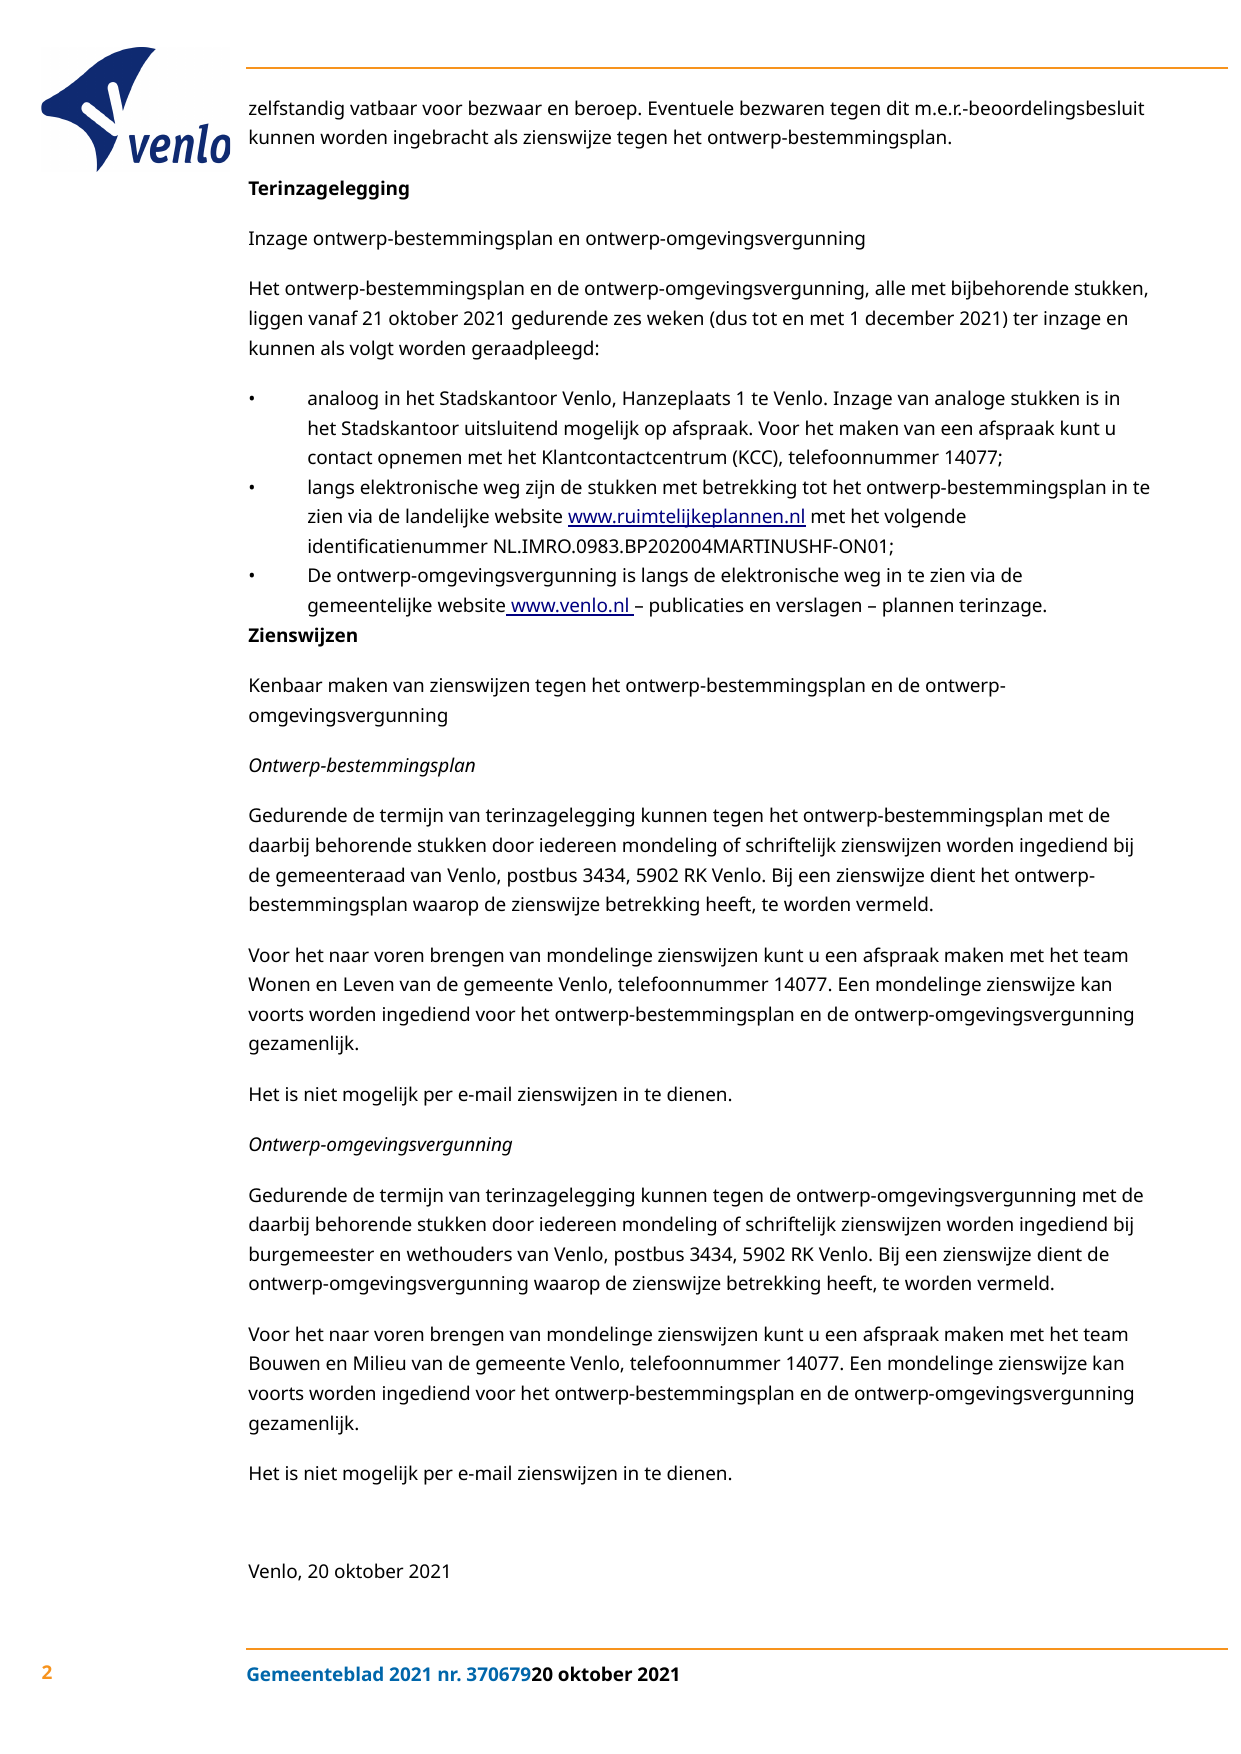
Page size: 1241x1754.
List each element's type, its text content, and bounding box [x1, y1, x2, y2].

text Het ontwerp-bestemmingsplan en de ontwerp-omgevingsvergunning, alle met bijbehorende stukken, liggen vanaf 21 oktober 2021 gedurende zes weken (dus tot en met 1 december 2021) ter inzage en kunnen als volgt worden geraadpleegd: [248, 276, 1152, 361]
text Zienswijzen [248, 622, 1152, 648]
text Inzage ontwerp-bestemmingsplan en ontwerp-omgevingsvergunning [248, 225, 1152, 251]
text Voor het naar voren brengen van mondelinge zienswijzen kunt u een afspraak maken met het team Bouwen en Milieu van de gemeente Venlo, telefoonnummer 14077. Een mondelinge zienswijze kan voorts worden ingediend voor het ontwerp-bestemmingsplan en de ontwerp-omgevingsvergunning gezamenlijk. [248, 1321, 1152, 1436]
text Het is niet mogelijk per e-mail zienswijzen in te dienen. [248, 1460, 1152, 1486]
text Het is niet mogelijk per e-mail zienswijzen in te dienen. [248, 1081, 1152, 1107]
text Terinzagelegging [248, 175, 1152, 201]
text Voor het naar voren brengen van mondelinge zienswijzen kunt u een afspraak maken met het team Wonen en Leven van de gemeente Venlo, telefoonnummer 14077. Een mondelinge zienswijze kan voorts worden ingediend voor het ontwerp-bestemmingsplan en de ontwerp-omgevingsvergunning gezamenlijk. [248, 942, 1152, 1056]
list langs elektronische weg zijn de stukken met betrekking tot het ontwerp-bestemmingsplan in te zien via de landelijke website www.ruimtelijkeplannen.nl met het volgende identificatienummer NL.IMRO.0983.BP202004MARTINUSHF-ON01; [248, 474, 1152, 559]
text Ontwerp-omgevingsvergunning [248, 1131, 1152, 1157]
text Venlo, 20 oktober 2021 [248, 1558, 1152, 1584]
picture [41, 47, 231, 172]
text Gedurende de termijn van terinzagelegging kunnen tegen de ontwerp-omgevingsvergunning met de daarbij behorende stukken door iedereen mondeling of schriftelijk zienswijzen worden ingediend bij burgemeester en wethouders van Venlo, postbus 3434, 5902 RK Venlo. Bij een zienswijze dient de ontwerp-omgevingsvergunning waarop de zienswijze betrekking heeft, te worden vermeld. [248, 1182, 1152, 1296]
text Ontwerp-bestemmingsplan [248, 752, 1152, 778]
text Kenbaar maken van zienswijzen tegen het ontwerp-bestemmingsplan en de ontwerp-omgevingsvergunning [248, 672, 1152, 728]
list analoog in het Stadskantoor Venlo, Hanzeplaats 1 te Venlo. Inzage van analoge stukken is in het Stadskantoor uitsluitend mogelijk op afspraak. Voor het maken van een afspraak kunt u contact opnemen met het Klantcontactcentrum (KCC), telefoonnummer 14077; [248, 385, 1152, 470]
list De ontwerp-omgevingsvergunning is langs de elektronische weg in te zien via de gemeentelijke website www.venlo.nl – publicaties en verslagen – plannen terinzage. [248, 563, 1152, 618]
text Gedurende de termijn van terinzagelegging kunnen tegen het ontwerp-bestemmingsplan met de daarbij behorende stukken door iedereen mondeling of schriftelijk zienswijzen worden ingediend bij de gemeenteraad van Venlo, postbus 3434, 5902 RK Venlo. Bij een zienswijze dient het ontwerp-bestemmingsplan waarop de zienswijze betrekking heeft, te worden vermeld. [248, 803, 1152, 917]
text zelfstandig vatbaar voor bezwaar en beroep. Eventuele bezwaren tegen dit m.e.r.-beoordelingsbesluit kunnen worden ingebracht als zienswijze tegen het ontwerp-bestemmingsplan. [248, 95, 1152, 150]
